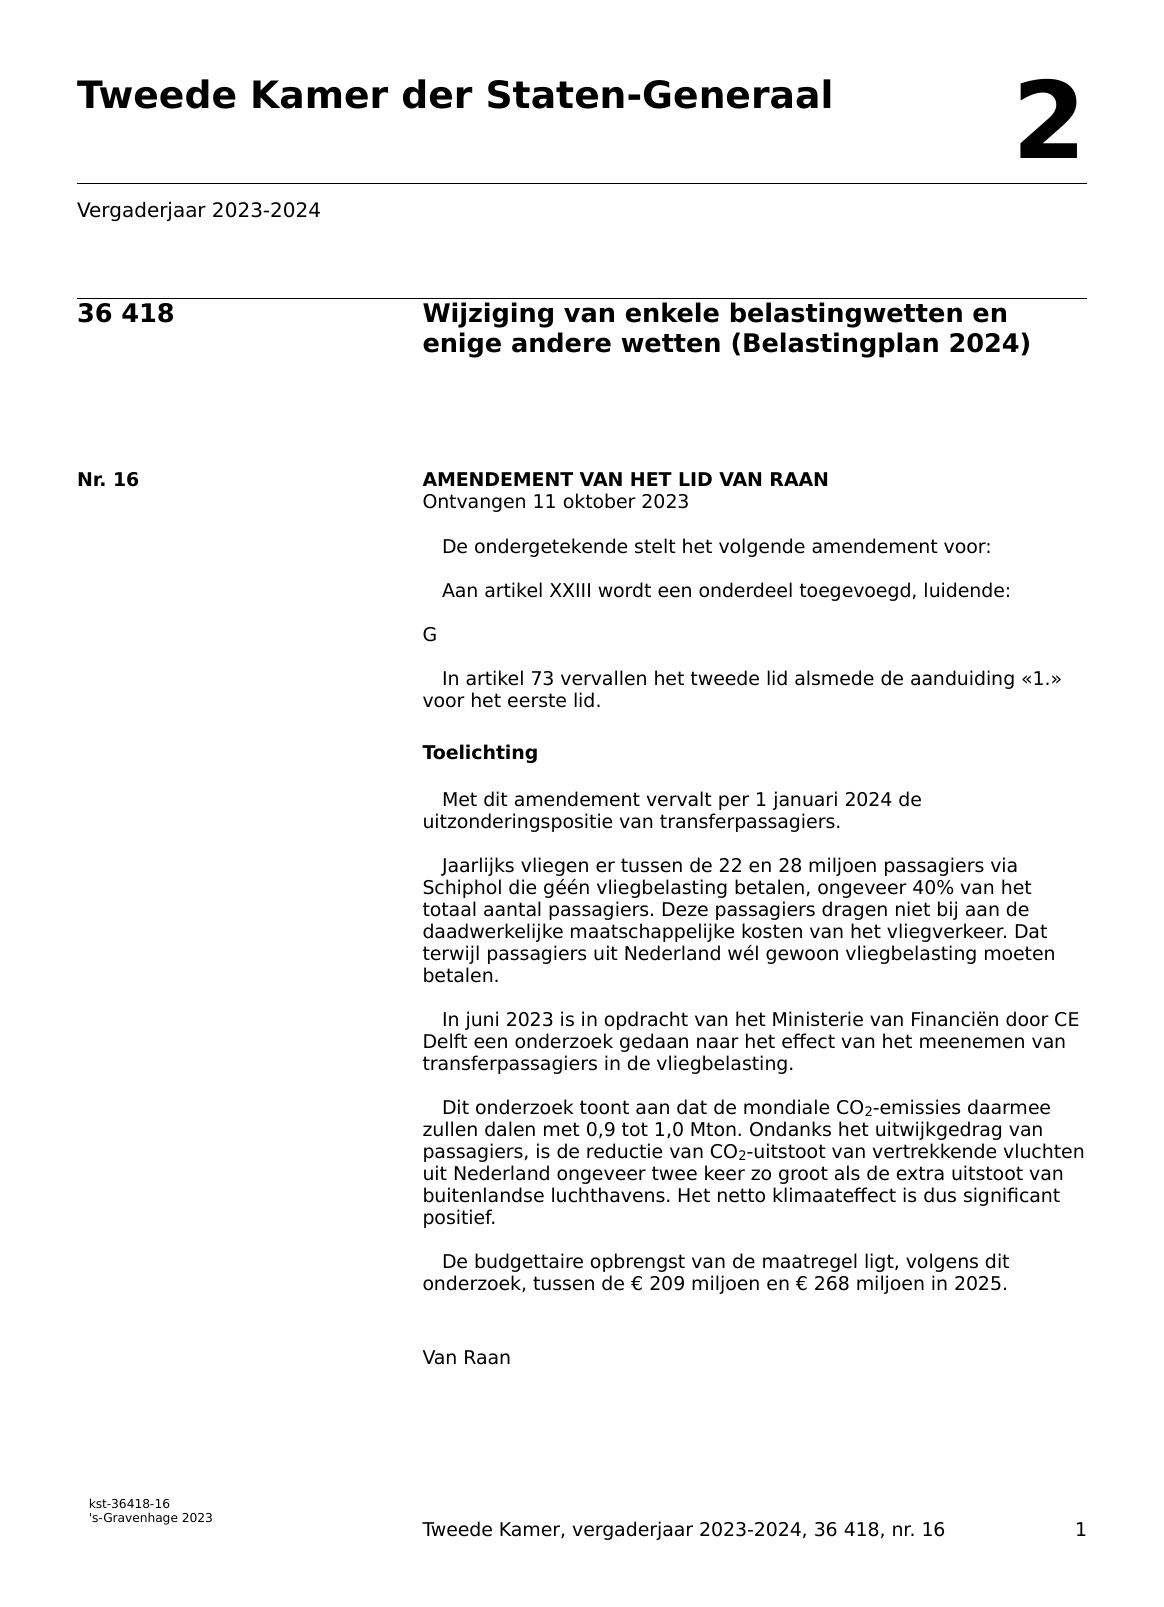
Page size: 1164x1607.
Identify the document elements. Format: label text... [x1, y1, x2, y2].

subtitle Nr. 16 AMENDEMENT VAN HET LID VAN RAAN [77, 469, 1087, 491]
text In artikel 73 vervallen het tweede lid alsmede de aanduiding «1.» voor het eerste lid. [422, 668, 1087, 712]
text 's-Gravenhage 2023 [88, 1511, 323, 1525]
table_header 2 [886, 59, 1087, 183]
table_cell Vergaderjaar 2023-2024 [77, 184, 1087, 298]
table_header Tweede Kamer der Staten-Generaal [77, 59, 886, 183]
text Aan artikel XXIII wordt een onderdeel toegevoegd, luidende: [422, 580, 1087, 602]
text De budgettaire opbrengst van de maatregel ligt, volgens dit onderzoek, tussen de € 209 miljoen en € 268 miljoen in 2025. [422, 1251, 1087, 1295]
subtitle 36 418 Wijziging van enkele belastingwetten en enige andere wetten (Belastingplan 2024) [77, 299, 1087, 358]
text De ondergetekende stelt het volgende amendement voor: [422, 536, 1087, 557]
text Van Raan [422, 1325, 1087, 1369]
text Met dit amendement vervalt per 1 januari 2024 de uitzonderingspositie van transferpassagiers. [422, 789, 1087, 833]
text kst-36418-16 [88, 1497, 323, 1511]
subtitle Toelichting [422, 742, 1087, 764]
text Jaarlijks vliegen er tussen de 22 en 28 miljoen passagiers via Schiphol die géén vliegbelasting betalen, ongeveer 40% van het totaal aantal passagiers. Deze passagiers dragen niet bij aan de daadwerkelijke maatschappelijke kosten van het vliegverkeer. Dat terwijl passagiers uit Nederland wél gewoon vliegbelasting moeten betalen. [422, 855, 1087, 987]
text In juni 2023 is in opdracht van het Ministerie van Financiën door CE Delft een onderzoek gedaan naar het effect van het meenemen van transferpassagiers in de vliegbelasting. [422, 1009, 1087, 1075]
text Dit onderzoek toont aan dat de mondiale CO2-emissies daarmee zullen dalen met 0,9 tot 1,0 Mton. Ondanks het uitwijkgedrag van passagiers, is de reductie van CO2-uitstoot van vertrekkende vluchten uit Nederland ongeveer twee keer zo groot als de extra uitstoot van buitenlandse luchthavens. Het netto klimaateffect is dus significant positief. [422, 1097, 1087, 1229]
text Ontvangen 11 oktober 2023 [422, 491, 1087, 513]
text G [422, 624, 1087, 646]
